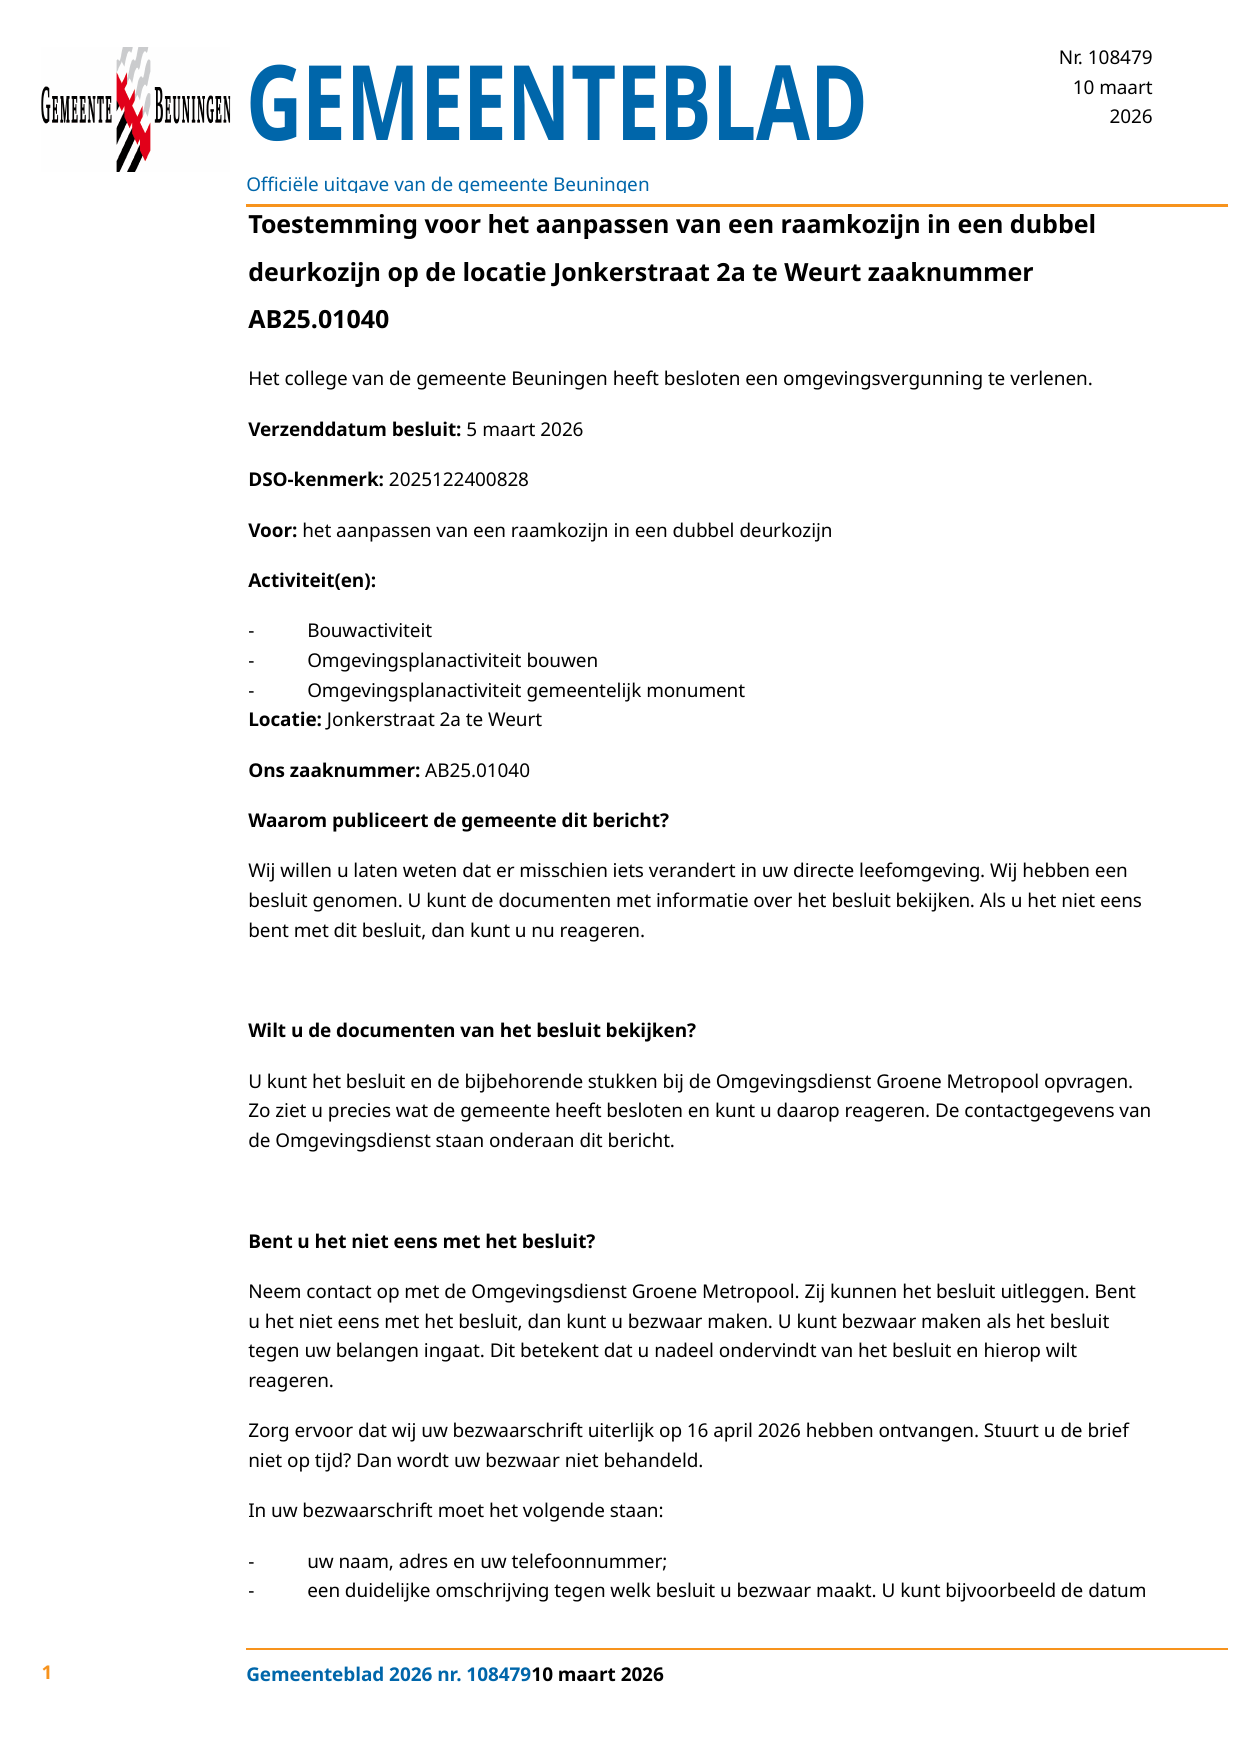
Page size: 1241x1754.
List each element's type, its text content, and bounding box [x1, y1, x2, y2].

list Omgevingsplanactiviteit gemeentelijk monument [248, 677, 1152, 702]
text Waarom publiceert de gemeente dit bericht? [248, 807, 1152, 833]
text Activiteit(en): [248, 567, 1152, 593]
text Neem contact op met de Omgevingsdienst Groene Metropool. Zij kunnen het besluit uitleggen. Bent u het niet eens met het besluit, dan kunt u bezwaar maken. U kunt bezwaar maken als het besluit tegen uw belangen ingaat. Dit betekent dat u nadeel ondervindt van het besluit en hierop wilt reageren. [248, 1278, 1152, 1393]
text Bent u het niet eens met het besluit? [248, 1228, 1152, 1254]
list Bouwactiviteit [248, 618, 1152, 643]
list een duidelijke omschrijving tegen welk besluit u bezwaar maakt. U kunt bijvoorbeeld de datum [248, 1578, 1152, 1603]
text Zorg ervoor dat wij uw bezwaarschrift uiterlijk op 16 april 2026 hebben ontvangen. Stuurt u de brief niet op tijd? Dan wordt uw bezwaar niet behandeld. [248, 1418, 1152, 1473]
text In uw bezwaarschrift moet het volgende staan: [248, 1498, 1152, 1523]
text Wij willen u laten weten dat er misschien iets verandert in uw directe leefomgeving. Wij hebben een besluit genomen. U kunt de documenten met informatie over het besluit bekijken. Als u het niet eens bent met dit besluit, dan kunt u nu reageren. [248, 858, 1152, 942]
text Toestemming voor het aanpassen van een raamkozijn in een dubbel deurkozijn op de locatie Jonkerstraat 2a te Weurt zaaknummer AB25.01040 [248, 207, 1152, 336]
text DSO-kenmerk: 2025122400828 [248, 466, 1152, 492]
text Ons zaaknummer: AB25.01040 [248, 757, 1152, 782]
text Voor: het aanpassen van een raamkozijn in een dubbel deurkozijn [248, 517, 1152, 542]
text U kunt het besluit en de bijbehorende stukken bij de Omgevingsdienst Groene Metropool opvragen. Zo ziet u precies wat de gemeente heeft besloten en kunt u daarop reageren. De contactgegevens van de Omgevingsdienst staan onderaan dit bericht. [248, 1068, 1152, 1153]
list uw naam, adres en uw telefoonnummer; [248, 1548, 1152, 1574]
picture [41, 47, 231, 172]
text Wilt u de documenten van het besluit bekijken? [248, 1018, 1152, 1043]
text Het college van de gemeente Beuningen heeft besloten een omgevingsvergunning te verlenen. [248, 366, 1152, 391]
text Verzenddatum besluit: 5 maart 2026 [248, 416, 1152, 442]
text Locatie: Jonkerstraat 2a te Weurt [248, 706, 1152, 732]
list Omgevingsplanactiviteit bouwen [248, 647, 1152, 673]
